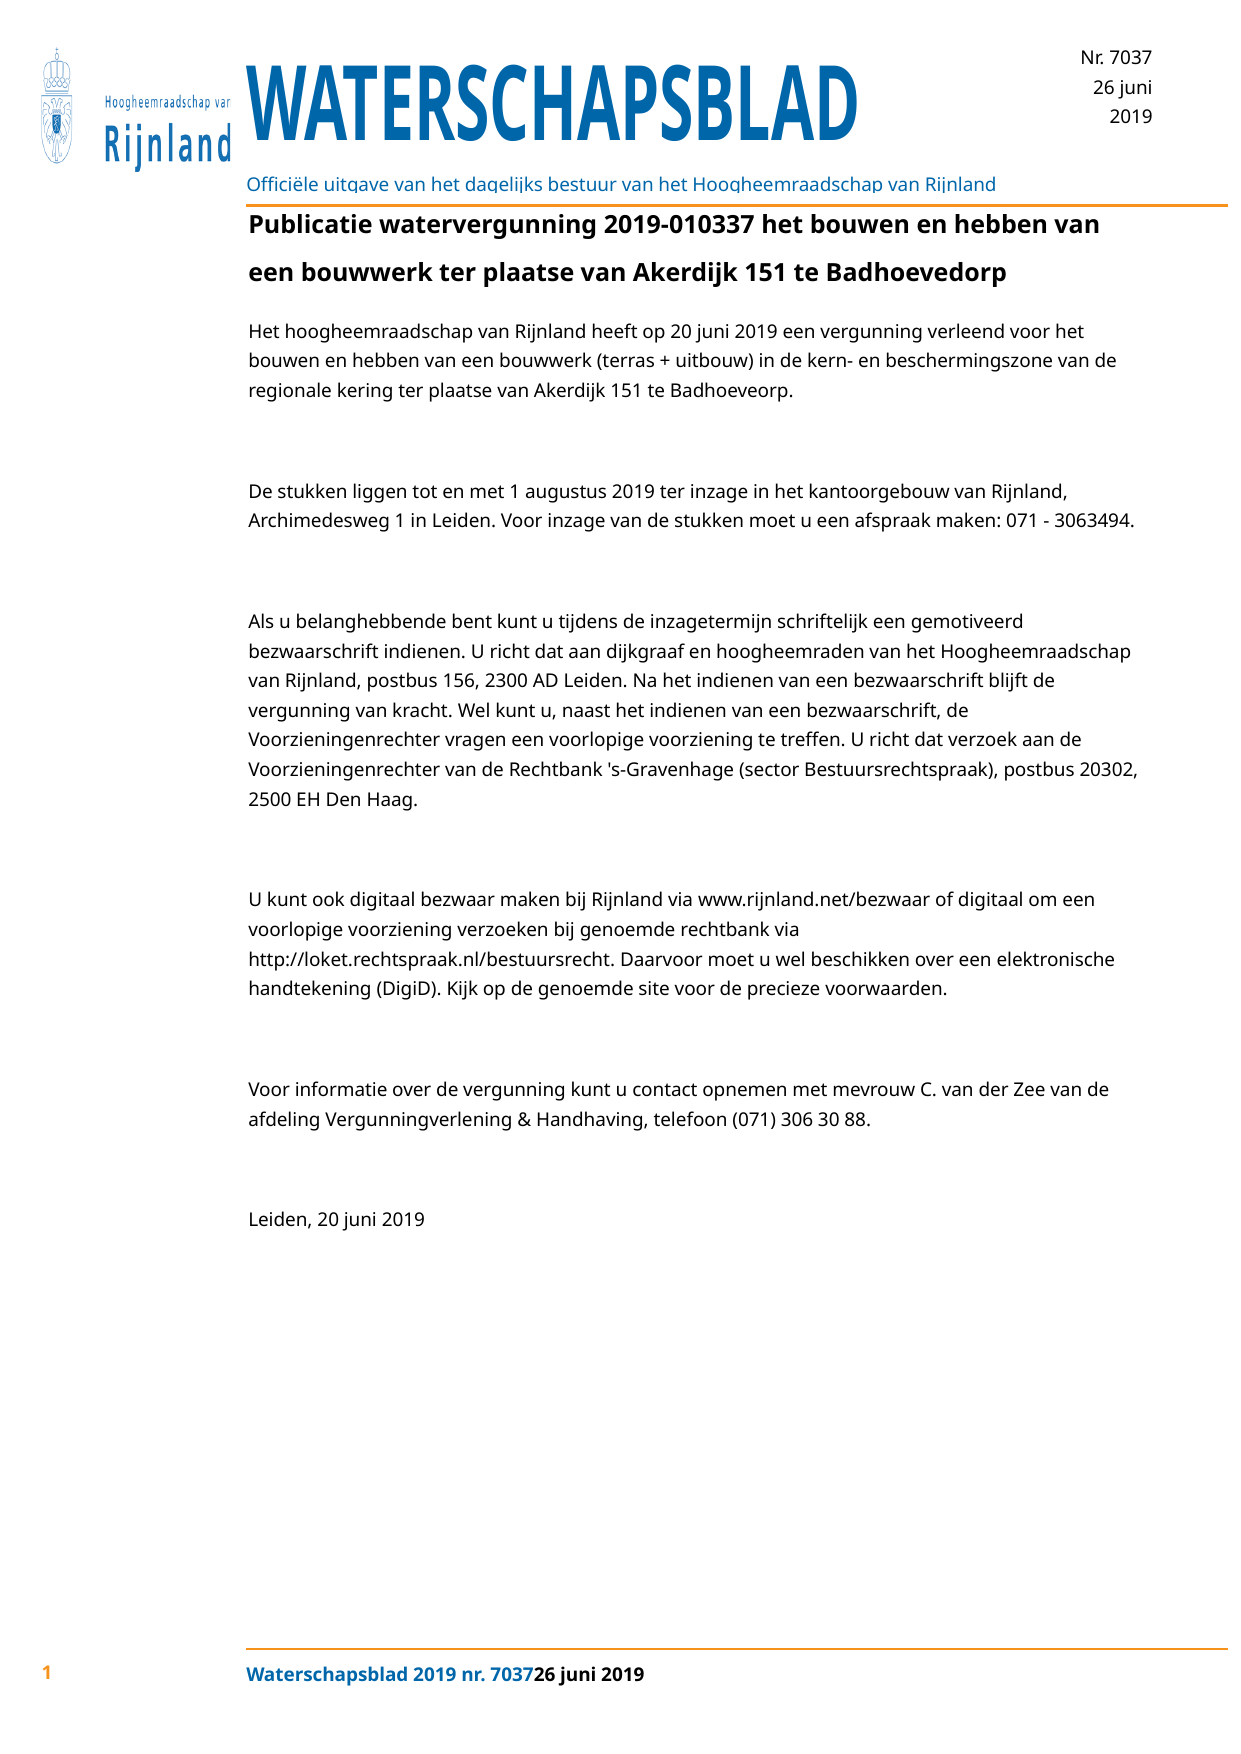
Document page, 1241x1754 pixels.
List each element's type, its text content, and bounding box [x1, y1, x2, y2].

text Als u belanghebbende bent kunt u tijdens de inzagetermijn schriftelijk een gemotiveerd bezwaarschrift indienen. U richt dat aan dijkgraaf en hoogheemraden van het Hoogheemraadschap van Rijnland, postbus 156, 2300 AD Leiden. Na het indienen van een bezwaarschrift blijft de vergunning van kracht. Wel kunt u, naast het indienen van een bezwaarschrift, de Voorzieningenrechter vragen een voorlopige voorziening te treffen. U richt dat verzoek aan de Voorzieningenrechter van de Rechtbank 's-Gravenhage (sector Bestuursrechtspraak), postbus 20302, 2500 EH Den Haag. [248, 608, 1152, 812]
text Het hoogheemraadschap van Rijnland heeft op 20 juni 2019 een vergunning verleend voor het bouwen en hebben van een bouwwerk (terras + uitbouw) in de kern- en beschermingszone van de regionale kering ter plaatse van Akerdijk 151 te Badhoeveorp. [248, 318, 1152, 403]
picture [41, 47, 231, 172]
text Publicatie watervergunning 2019-010337 het bouwen en hebben van een bouwwerk ter plaatse van Akerdijk 151 te Badhoevedorp [248, 207, 1152, 288]
text Leiden, 20 juni 2019 [248, 1207, 1152, 1232]
text U kunt ook digitaal bezwaar maken bij Rijnland via www.rijnland.net/bezwaar of digitaal om een voorlopige voorziening verzoeken bij genoemde rechtbank via http://loket.rechtspraak.nl/bestuursrecht. Daarvoor moet u wel beschikken over een elektronische handtekening (DigiD). Kijk op de genoemde site voor de precieze voorwaarden. [248, 887, 1152, 1001]
text De stukken liggen tot en met 1 augustus 2019 ter inzage in het kantoorgebouw van Rijnland, Archimedesweg 1 in Leiden. Voor inzage van de stukken moet u een afspraak maken: 071 - 3063494. [248, 478, 1152, 533]
text Voor informatie over de vergunning kunt u contact opnemen met mevrouw C. van der Zee van de afdeling Vergunningverlening & Handhaving, telefoon (071) 306 30 88. [248, 1076, 1152, 1132]
